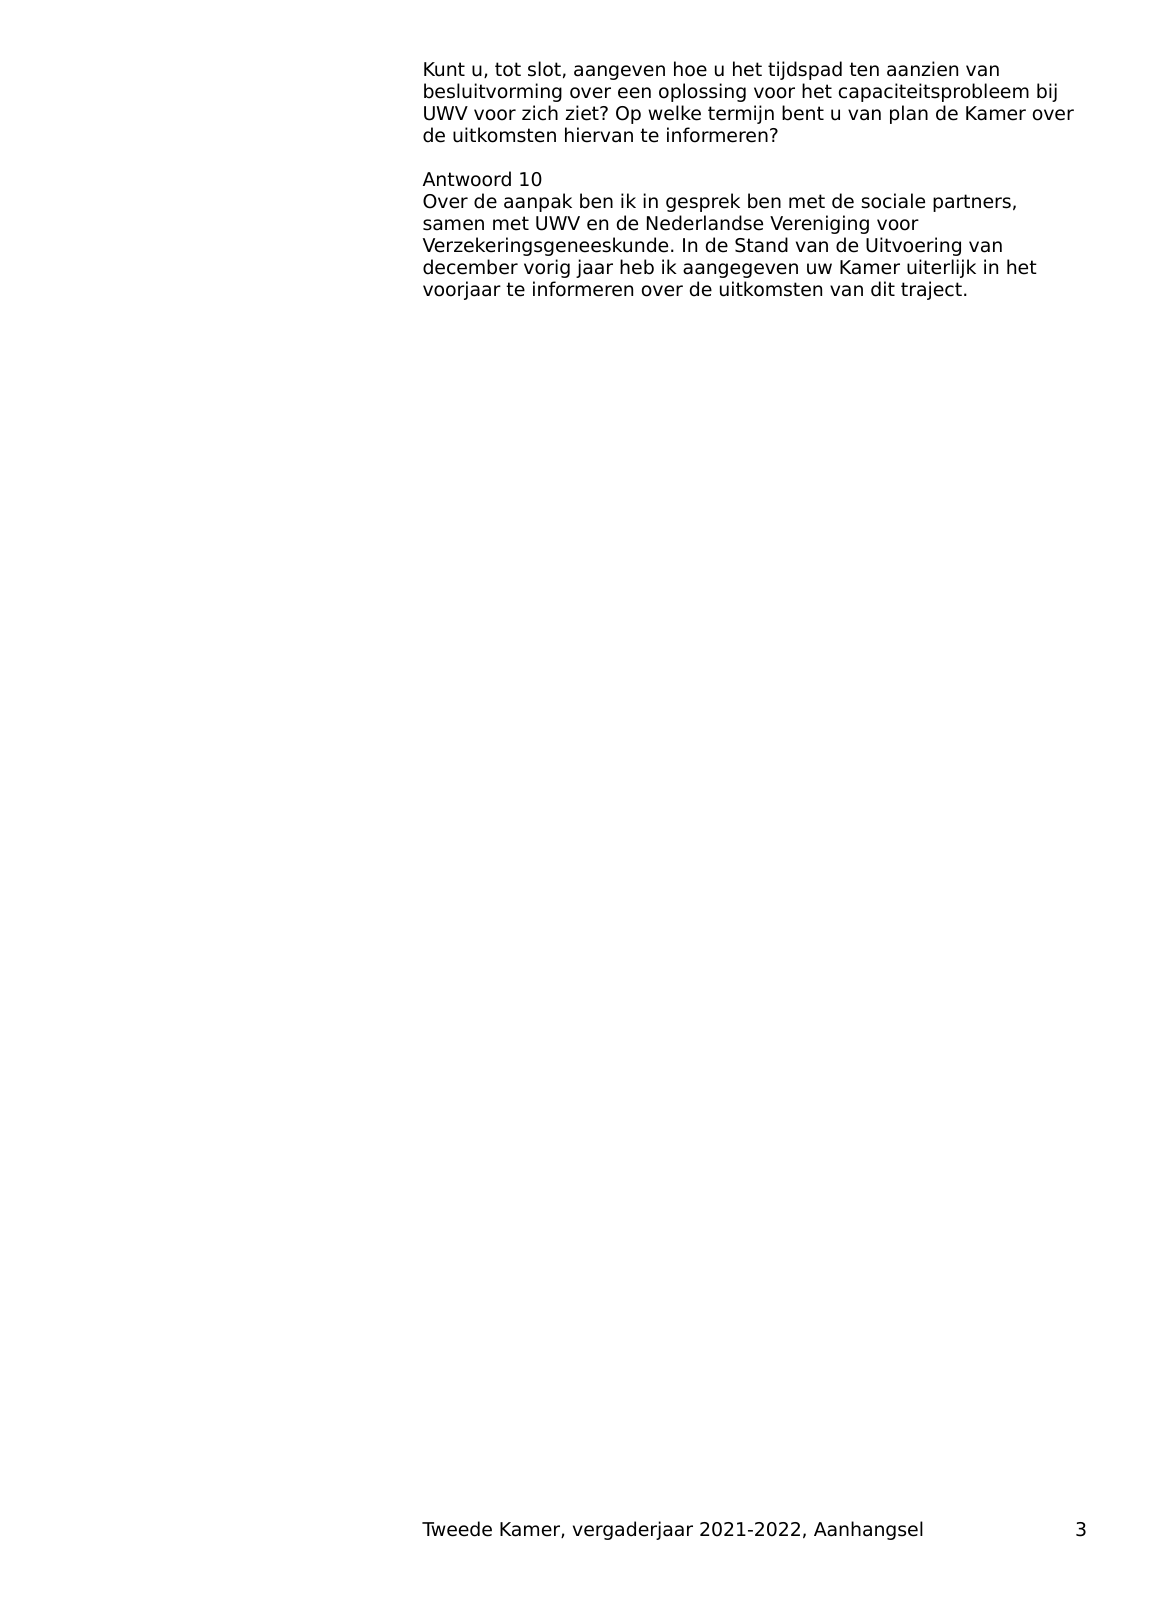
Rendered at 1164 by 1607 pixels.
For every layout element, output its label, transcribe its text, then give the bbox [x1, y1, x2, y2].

text Kunt u, tot slot, aangeven hoe u het tijdspad ten aanzien van besluitvorming over een oplossing voor het capaciteitsprobleem bij UWV voor zich ziet? Op welke termijn bent u van plan de Kamer over de uitkomsten hiervan te informeren? [422, 59, 1087, 147]
text Antwoord 10 [422, 169, 1087, 191]
text Over de aanpak ben ik in gesprek ben met de sociale partners, samen met UWV en de Nederlandse Vereniging voor Verzekeringsgeneeskunde. In de Stand van de Uitvoering van december vorig jaar heb ik aangegeven uw Kamer uiterlijk in het voorjaar te informeren over de uitkomsten van dit traject. [422, 191, 1087, 301]
